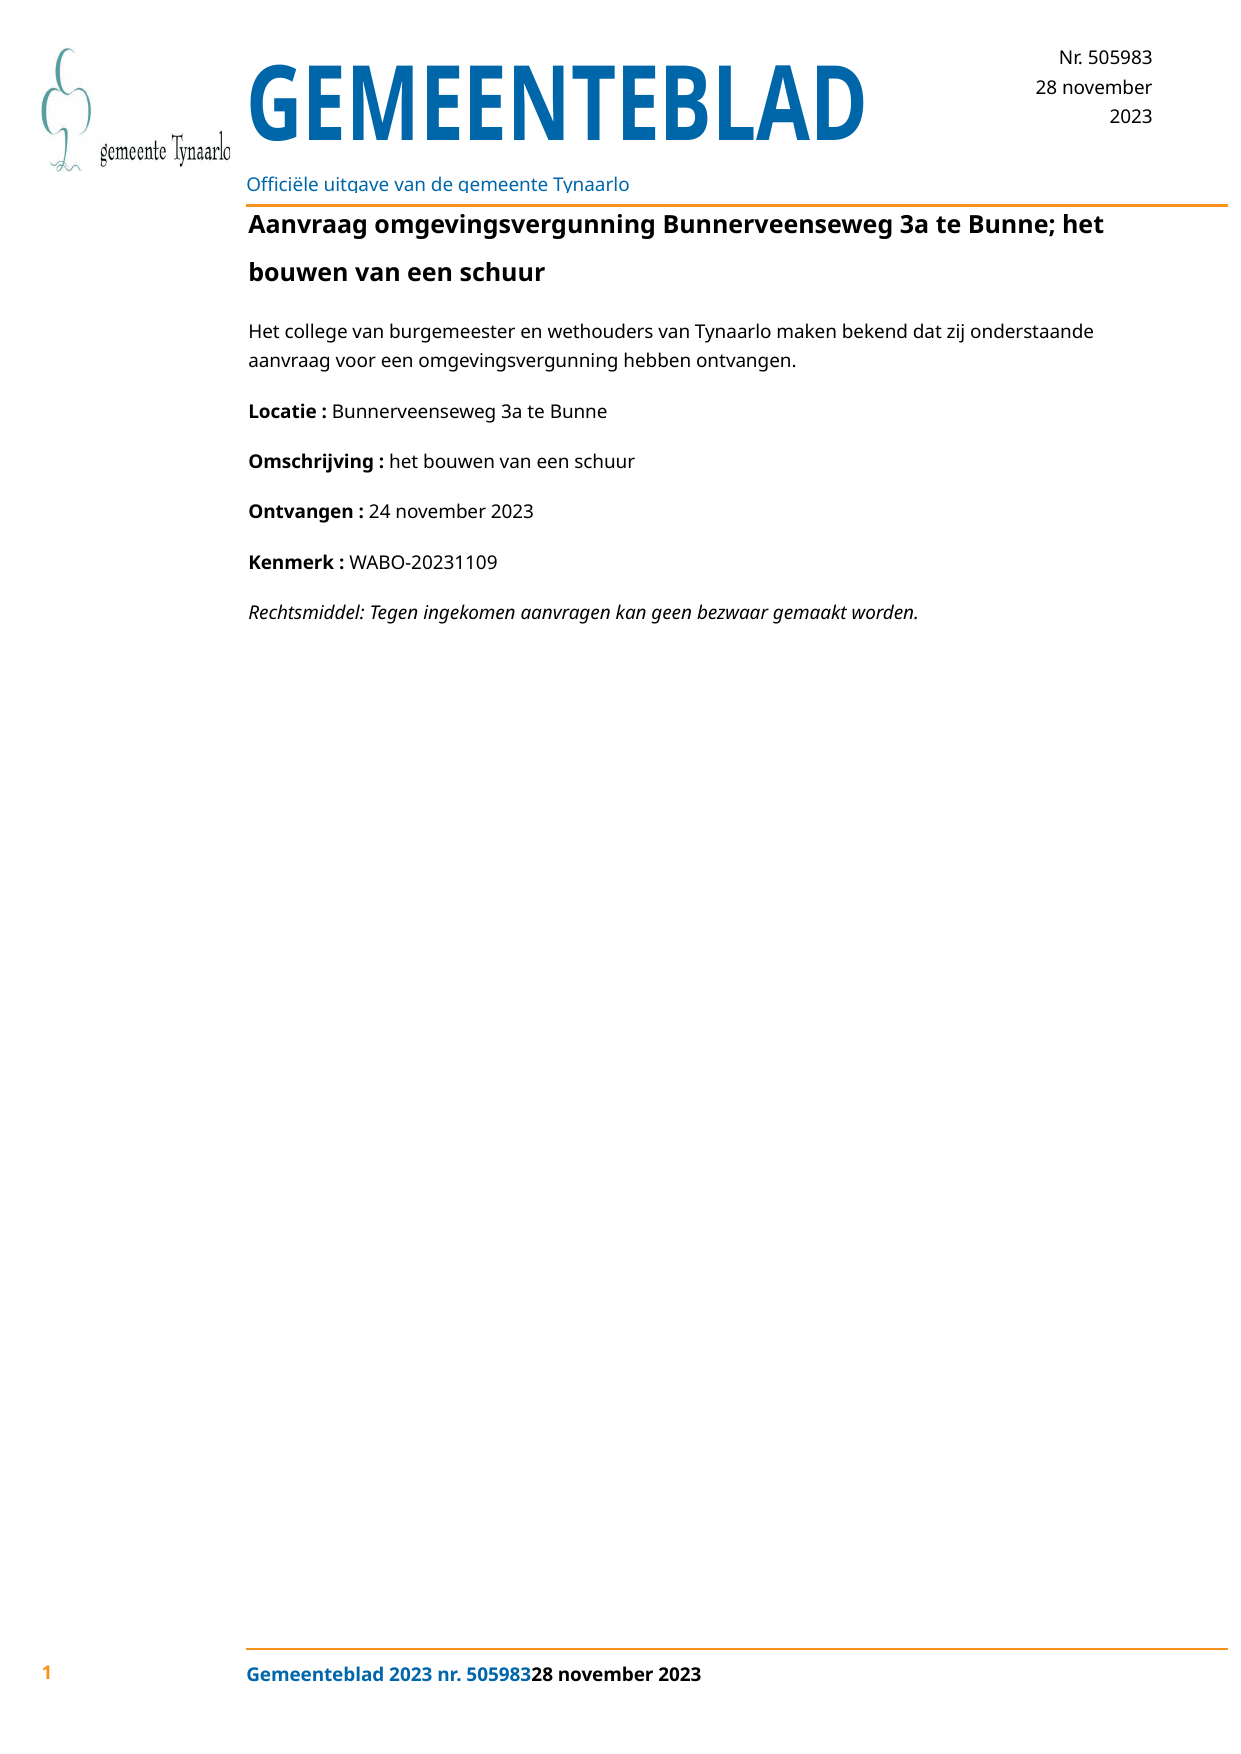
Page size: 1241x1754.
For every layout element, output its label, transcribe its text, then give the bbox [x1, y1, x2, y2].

text Locatie : Bunnerveenseweg 3a te Bunne [248, 398, 1152, 424]
text Rechtsmiddel: Tegen ingekomen aanvragen kan geen bezwaar gemaakt worden. [248, 599, 1152, 625]
text Kenmerk : WABO-20231109 [248, 549, 1152, 575]
text Ontvangen : 24 november 2023 [248, 499, 1152, 524]
text Omschrijving : het bouwen van een schuur [248, 448, 1152, 474]
picture [41, 47, 231, 172]
text Het college van burgemeester en wethouders van Tynaarlo maken bekend dat zij onderstaande aanvraag voor een omgevingsvergunning hebben ontvangen. [248, 318, 1152, 373]
text Aanvraag omgevingsvergunning Bunnerveenseweg 3a te Bunne; het bouwen van een schuur [248, 207, 1152, 288]
